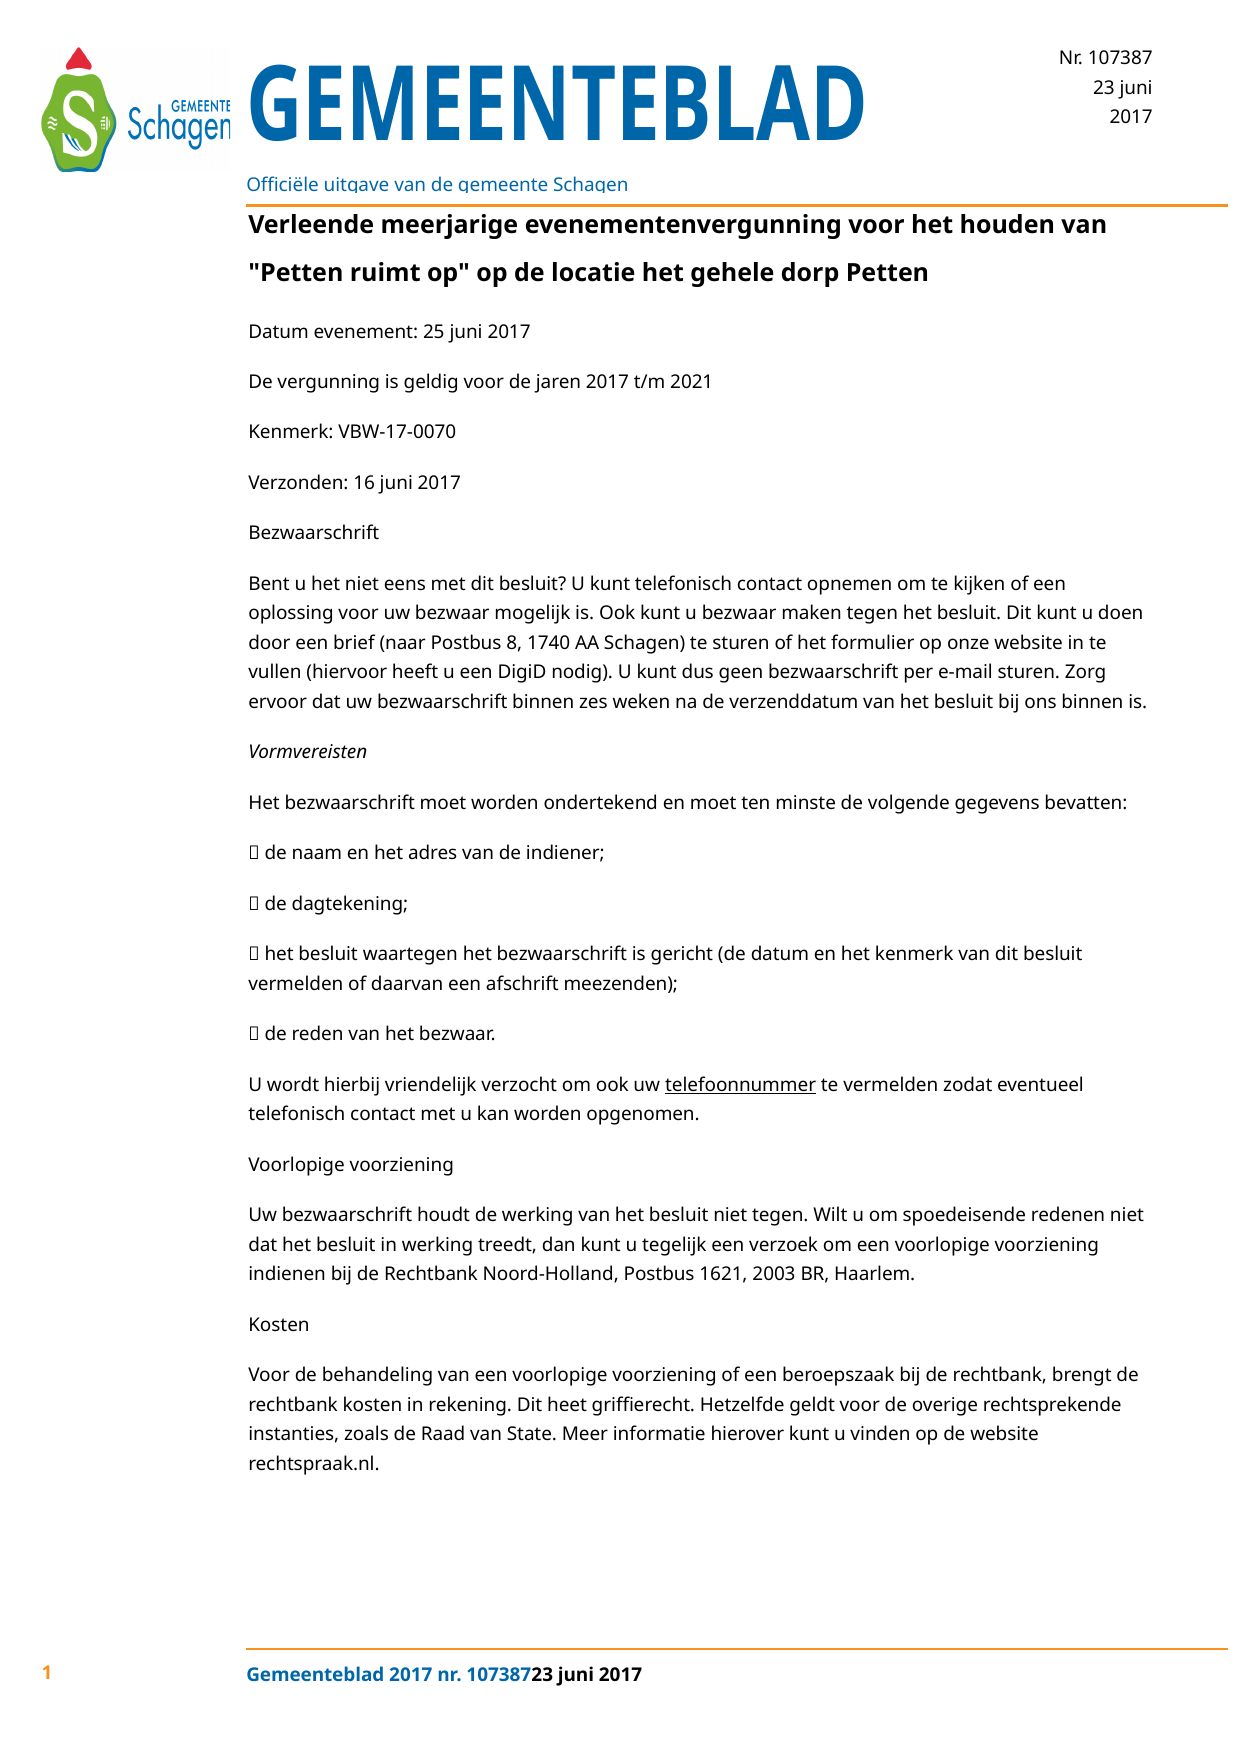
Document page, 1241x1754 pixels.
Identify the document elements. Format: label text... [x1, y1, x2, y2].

text Kenmerk: VBW-17-0070 [248, 419, 1152, 444]
text Voorlopige voorziening [248, 1151, 1152, 1177]
text Vormvereisten [248, 739, 1152, 764]
text U wordt hierbij vriendelijk verzocht om ook uw telefoonnummer te vermelden zodat eventueel telefonisch contact met u kan worden opgenomen. [248, 1071, 1152, 1126]
picture [41, 47, 231, 172]
text Uw bezwaarschrift houdt de werking van het besluit niet tegen. Wilt u om spoedeisende redenen niet dat het besluit in werking treedt, dan kunt u tegelijk een verzoek om een voorlopige voorziening indienen bij de Rechtbank Noord-Holland, Postbus 1621, 2003 BR, Haarlem. [248, 1201, 1152, 1286]
text Datum evenement: 25 juni 2017 [248, 318, 1152, 344]
text Verleende meerjarige evenementenvergunning voor het houden van "Petten ruimt op" op de locatie het gehele dorp Petten [248, 207, 1152, 288]
text  het besluit waartegen het bezwaarschrift is gericht (de datum en het kenmerk van dit besluit vermelden of daarvan een afschrift meezenden); [248, 940, 1152, 996]
text Kosten [248, 1311, 1152, 1337]
text De vergunning is geldig voor de jaren 2017 t/m 2021 [248, 368, 1152, 394]
text Bezwaarschrift [248, 519, 1152, 545]
text Voor de behandeling van een voorlopige voorziening of een beroepszaak bij de rechtbank, brengt de rechtbank kosten in rekening. Dit heet griffierecht. Hetzelfde geldt voor de overige rechtsprekende instanties, zoals de Raad van State. Meer informatie hierover kunt u vinden op de website rechtspraak.nl. [248, 1361, 1152, 1476]
text  de dagtekening; [248, 890, 1152, 916]
text Het bezwaarschrift moet worden ondertekend en moet ten minste de volgende gegevens bevatten: [248, 789, 1152, 815]
text  de naam en het adres van de indiener; [248, 839, 1152, 865]
text  de reden van het bezwaar. [248, 1020, 1152, 1046]
text Verzonden: 16 juni 2017 [248, 469, 1152, 495]
text Bent u het niet eens met dit besluit? U kunt telefonisch contact opnemen om te kijken of een oplossing voor uw bezwaar mogelijk is. Ook kunt u bezwaar maken tegen het besluit. Dit kunt u doen door een brief (naar Postbus 8, 1740 AA Schagen) te sturen of het formulier op onze website in te vullen (hiervoor heeft u een DigiD nodig). U kunt dus geen bezwaarschrift per e-mail sturen. Zorg ervoor dat uw bezwaarschrift binnen zes weken na de verzenddatum van het besluit bij ons binnen is. [248, 570, 1152, 714]
